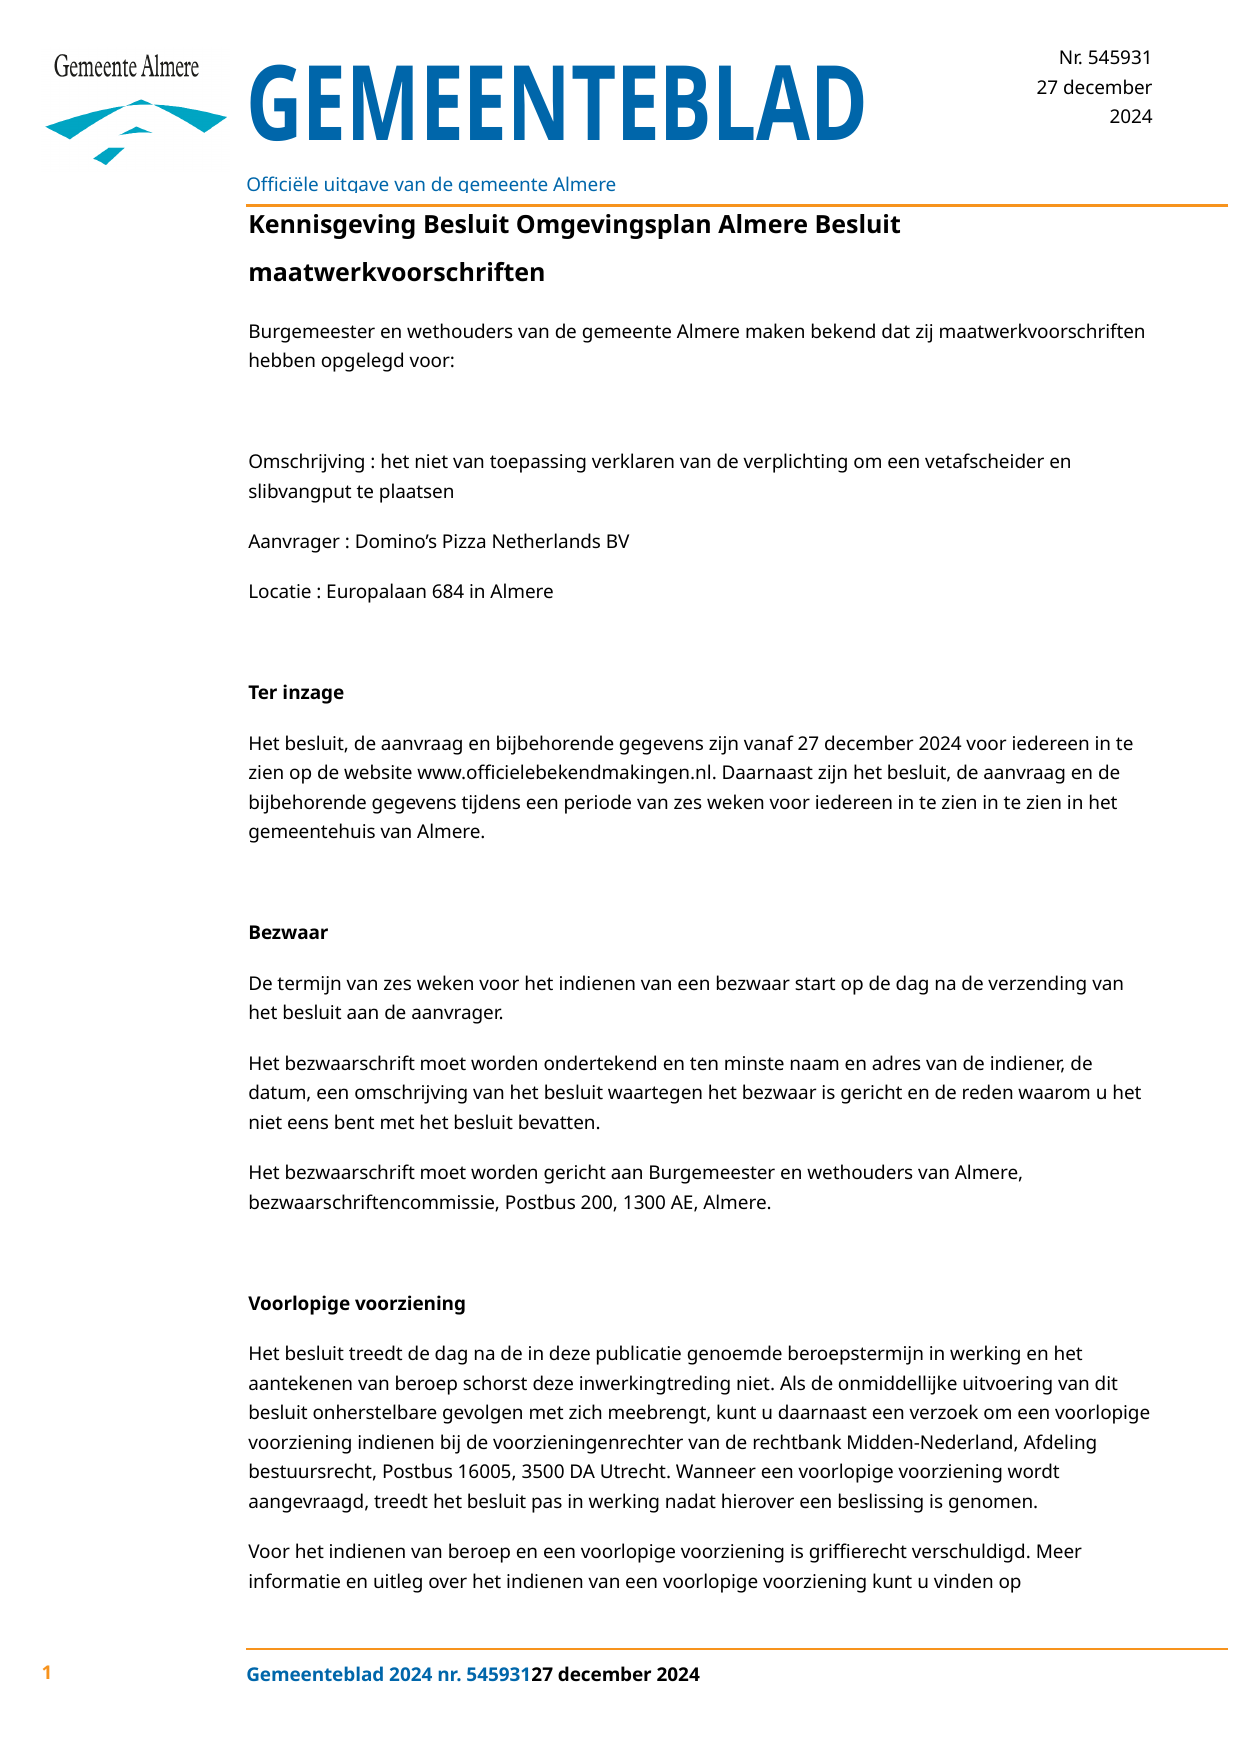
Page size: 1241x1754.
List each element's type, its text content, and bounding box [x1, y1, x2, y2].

text Het bezwaarschrift moet worden ondertekend en ten minste naam en adres van de indiener, de datum, een omschrijving van het besluit waartegen het bezwaar is gericht en de reden waarom u het niet eens bent met het besluit bevatten. [248, 1050, 1152, 1135]
text Het besluit treedt de dag na de in deze publicatie genoemde beroepstermijn in werking en het aantekenen van beroep schorst deze inwerkingtreding niet. Als de onmiddellijke uitvoering van dit besluit onherstelbare gevolgen met zich meebrengt, kunt u daarnaast een verzoek om een voorlopige voorziening indienen bij de voorzieningenrechter van de rechtbank Midden-Nederland, Afdeling bestuursrecht, Postbus 16005, 3500 DA Utrecht. Wanneer een voorlopige voorziening wordt aangevraagd, treedt het besluit pas in werking nadat hierover een beslissing is genomen. [248, 1340, 1152, 1514]
text Omschrijving : het niet van toepassing verklaren van de verplichting om een vetafscheider en slibvangput te plaatsen [248, 448, 1152, 504]
text Het besluit, de aanvraag en bijbehorende gegevens zijn vanaf 27 december 2024 voor iedereen in te zien op de website www.officielebekendmakingen.nl. Daarnaast zijn het besluit, de aanvraag en de bijbehorende gegevens tijdens een periode van zes weken voor iedereen in te zien in te zien in het gemeentehuis van Almere. [248, 730, 1152, 844]
text Aanvrager : Domino’s Pizza Netherlands BV [248, 528, 1152, 554]
text Voor het indienen van beroep en een voorlopige voorziening is griffierecht verschuldigd. Meer informatie en uitleg over het indienen van een voorlopige voorziening kunt u vinden op [248, 1539, 1152, 1594]
text De termijn van zes weken voor het indienen van een bezwaar start op de dag na de verzending van het besluit aan de aanvrager. [248, 970, 1152, 1025]
text Ter inzage [248, 679, 1152, 705]
text Bezwaar [248, 919, 1152, 945]
text Voorlopige voorziening [248, 1290, 1152, 1316]
text Kennisgeving Besluit Omgevingsplan Almere Besluit maatwerkvoorschriften [248, 207, 1152, 288]
text Locatie : Europalaan 684 in Almere [248, 579, 1152, 604]
text Burgemeester en wethouders van de gemeente Almere maken bekend dat zij maatwerkvoorschriften hebben opgelegd voor: [248, 318, 1152, 373]
picture [41, 47, 231, 172]
text Het bezwaarschrift moet worden gericht aan Burgemeester en wethouders van Almere, bezwaarschriftencommissie, Postbus 200, 1300 AE, Almere. [248, 1159, 1152, 1215]
